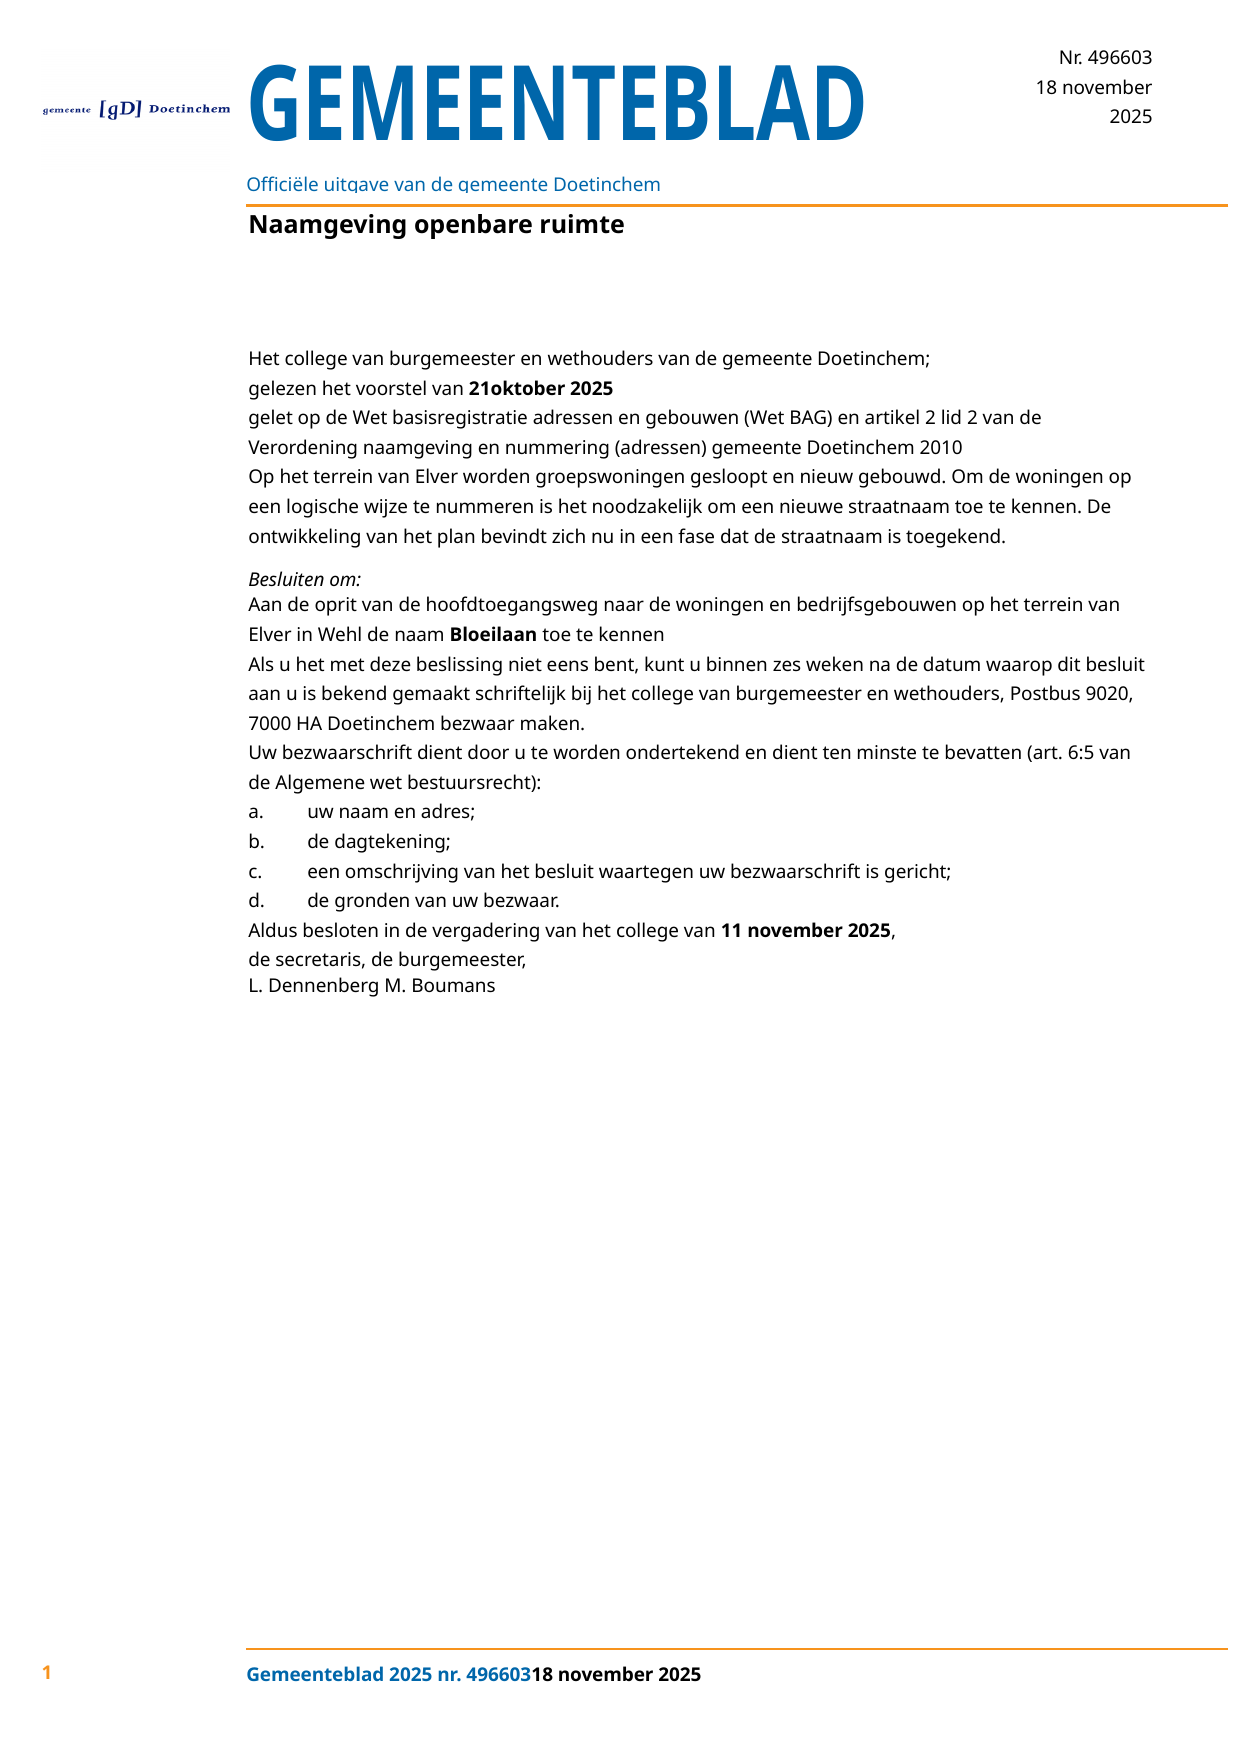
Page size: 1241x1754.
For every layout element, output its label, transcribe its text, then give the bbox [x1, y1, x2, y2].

list de dagtekening; [248, 828, 1152, 854]
text de secretaris, de burgemeester, [248, 947, 1152, 972]
list uw naam en adres; [248, 799, 1152, 824]
text Aan de oprit van de hoofdtoegangsweg naar de woningen en bedrijfsgebouwen op het terrein van Elver in Wehl de naam Bloeilaan toe te kennen [248, 592, 1152, 647]
text Als u het met deze beslissing niet eens bent, kunt u binnen zes weken na de datum waarop dit besluit aan u is bekend gemaakt schriftelijk bij het college van burgemeester en wethouders, Postbus 9020, 7000 HA Doetinchem bezwaar maken. [248, 651, 1152, 736]
list een omschrijving van het besluit waartegen uw bezwaarschrift is gericht; [248, 858, 1152, 884]
text Besluiten om: [248, 566, 1152, 592]
list de gronden van uw bezwaar. [248, 887, 1152, 913]
text gelezen het voorstel van 21oktober 2025 [248, 375, 1152, 401]
text Aldus besloten in de vergadering van het college van 11 november 2025, [248, 917, 1152, 943]
text Op het terrein van Elver worden groepswoningen gesloopt en nieuw gebouwd. Om de woningen op een logische wijze te nummeren is het noodzakelijk om een nieuwe straatnaam toe te kennen. De ontwikkeling van het plan bevindt zich nu in een fase dat de straatnaam is toegekend. [248, 464, 1152, 548]
picture [41, 47, 231, 172]
text Naamgeving openbare ruimte [248, 207, 1152, 241]
text Het college van burgemeester en wethouders van de gemeente Doetinchem; [248, 345, 1152, 371]
text L. Dennenberg M. Boumans [248, 972, 1152, 998]
text Uw bezwaarschrift dient door u te worden ondertekend en dient ten minste te bevatten (art. 6:5 van de Algemene wet bestuursrecht): [248, 739, 1152, 795]
text gelet op de Wet basisregistratie adressen en gebouwen (Wet BAG) en artikel 2 lid 2 van de Verordening naamgeving en nummering (adressen) gemeente Doetinchem 2010 [248, 404, 1152, 460]
